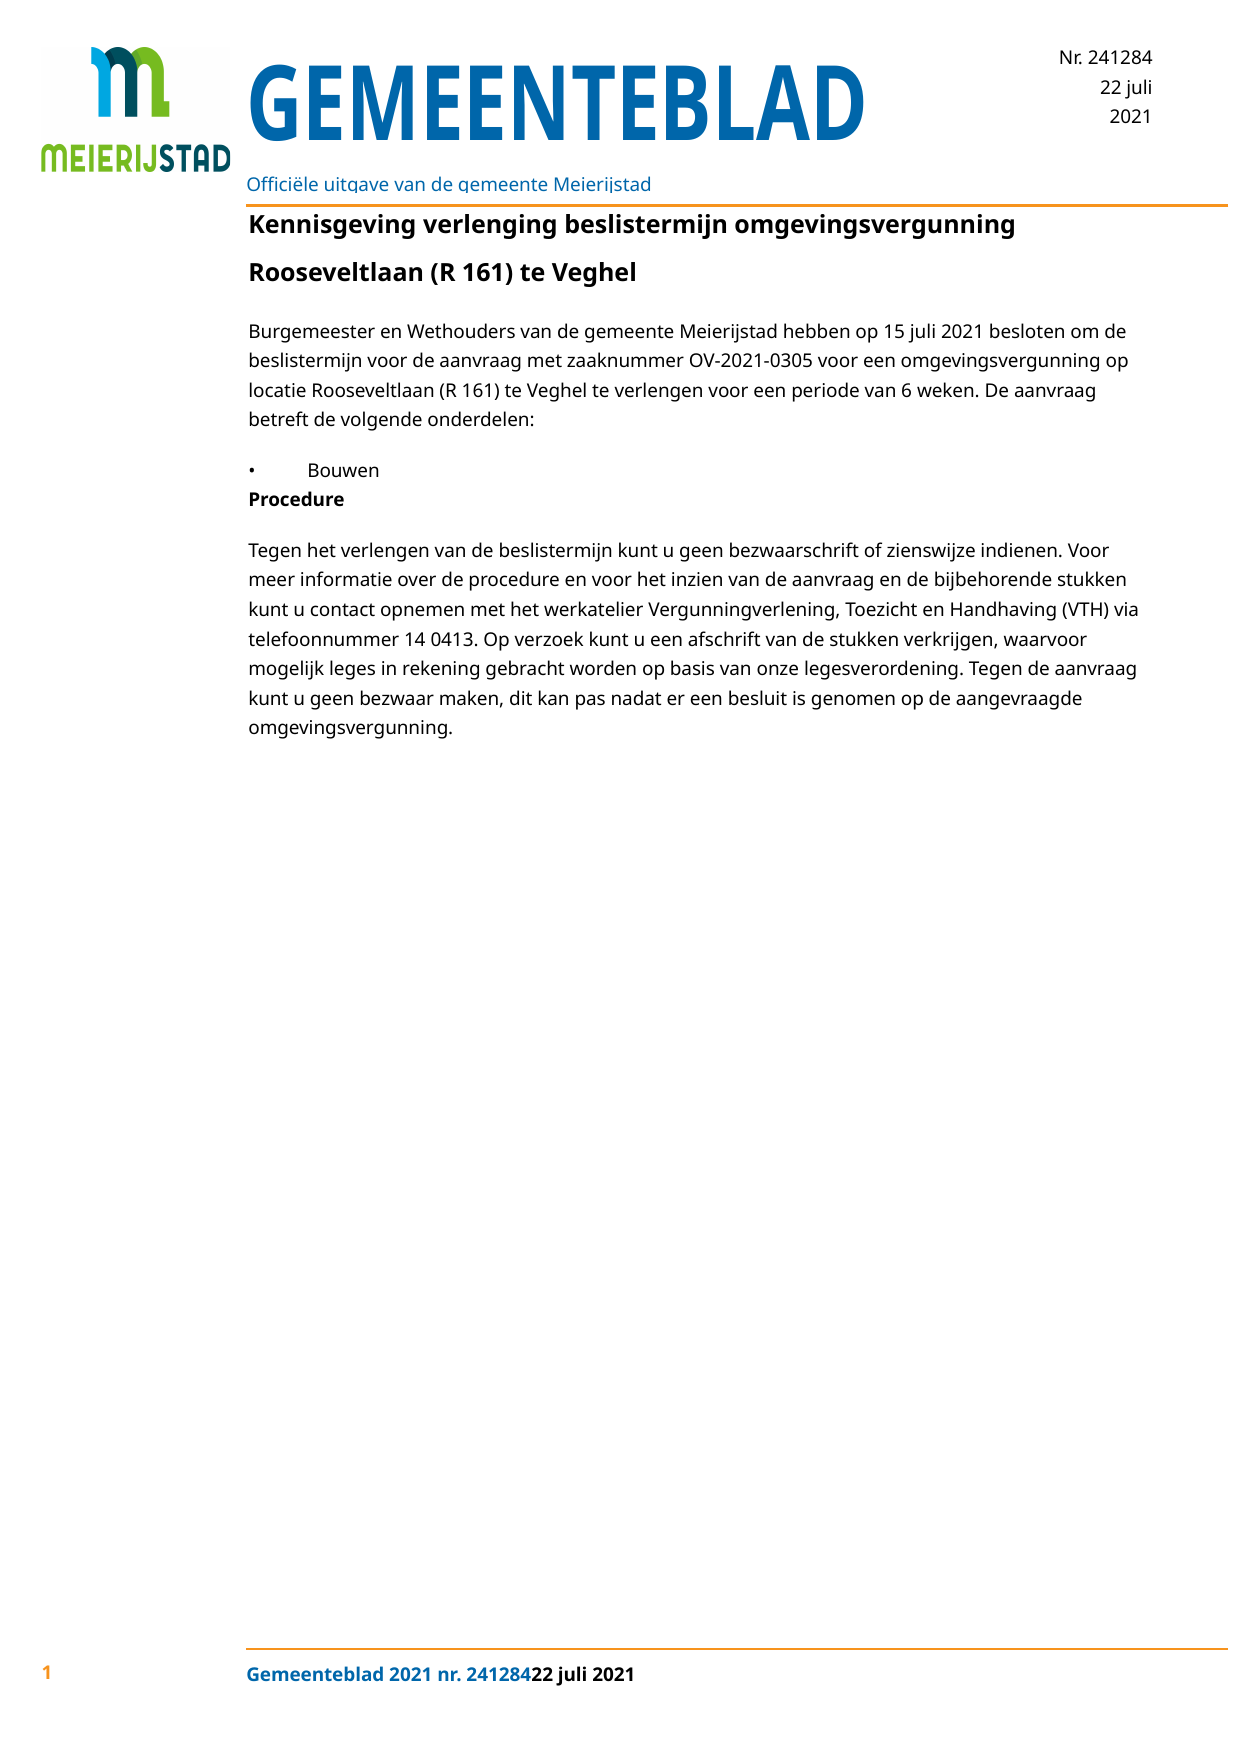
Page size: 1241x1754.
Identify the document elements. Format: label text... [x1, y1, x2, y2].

text Procedure [248, 487, 1152, 512]
text Kennisgeving verlenging beslistermijn omgevingsvergunning Rooseveltlaan (R 161) te Veghel [248, 207, 1152, 288]
text Tegen het verlengen van de beslistermijn kunt u geen bezwaarschrift of zienswijze indienen. Voor meer informatie over de procedure en voor het inzien van de aanvraag en de bijbehorende stukken kunt u contact opnemen met het werkatelier Vergunningverlening, Toezicht en Handhaving (VTH) via telefoonnummer 14 0413. Op verzoek kunt u een afschrift van de stukken verkrijgen, waarvoor mogelijk leges in rekening gebracht worden op basis van onze legesverordening. Tegen de aanvraag kunt u geen bezwaar maken, dit kan pas nadat er een besluit is genomen op de aangevraagde omgevingsvergunning. [248, 537, 1152, 740]
picture [41, 47, 231, 172]
text Burgemeester en Wethouders van de gemeente Meierijstad hebben op 15 juli 2021 besloten om de beslistermijn voor de aanvraag met zaaknummer OV-2021-0305 voor een omgevingsvergunning op locatie Rooseveltlaan (R 161) te Veghel te verlengen voor een periode van 6 weken. De aanvraag betreft de volgende onderdelen: [248, 318, 1152, 432]
list Bouwen [248, 457, 1152, 483]
